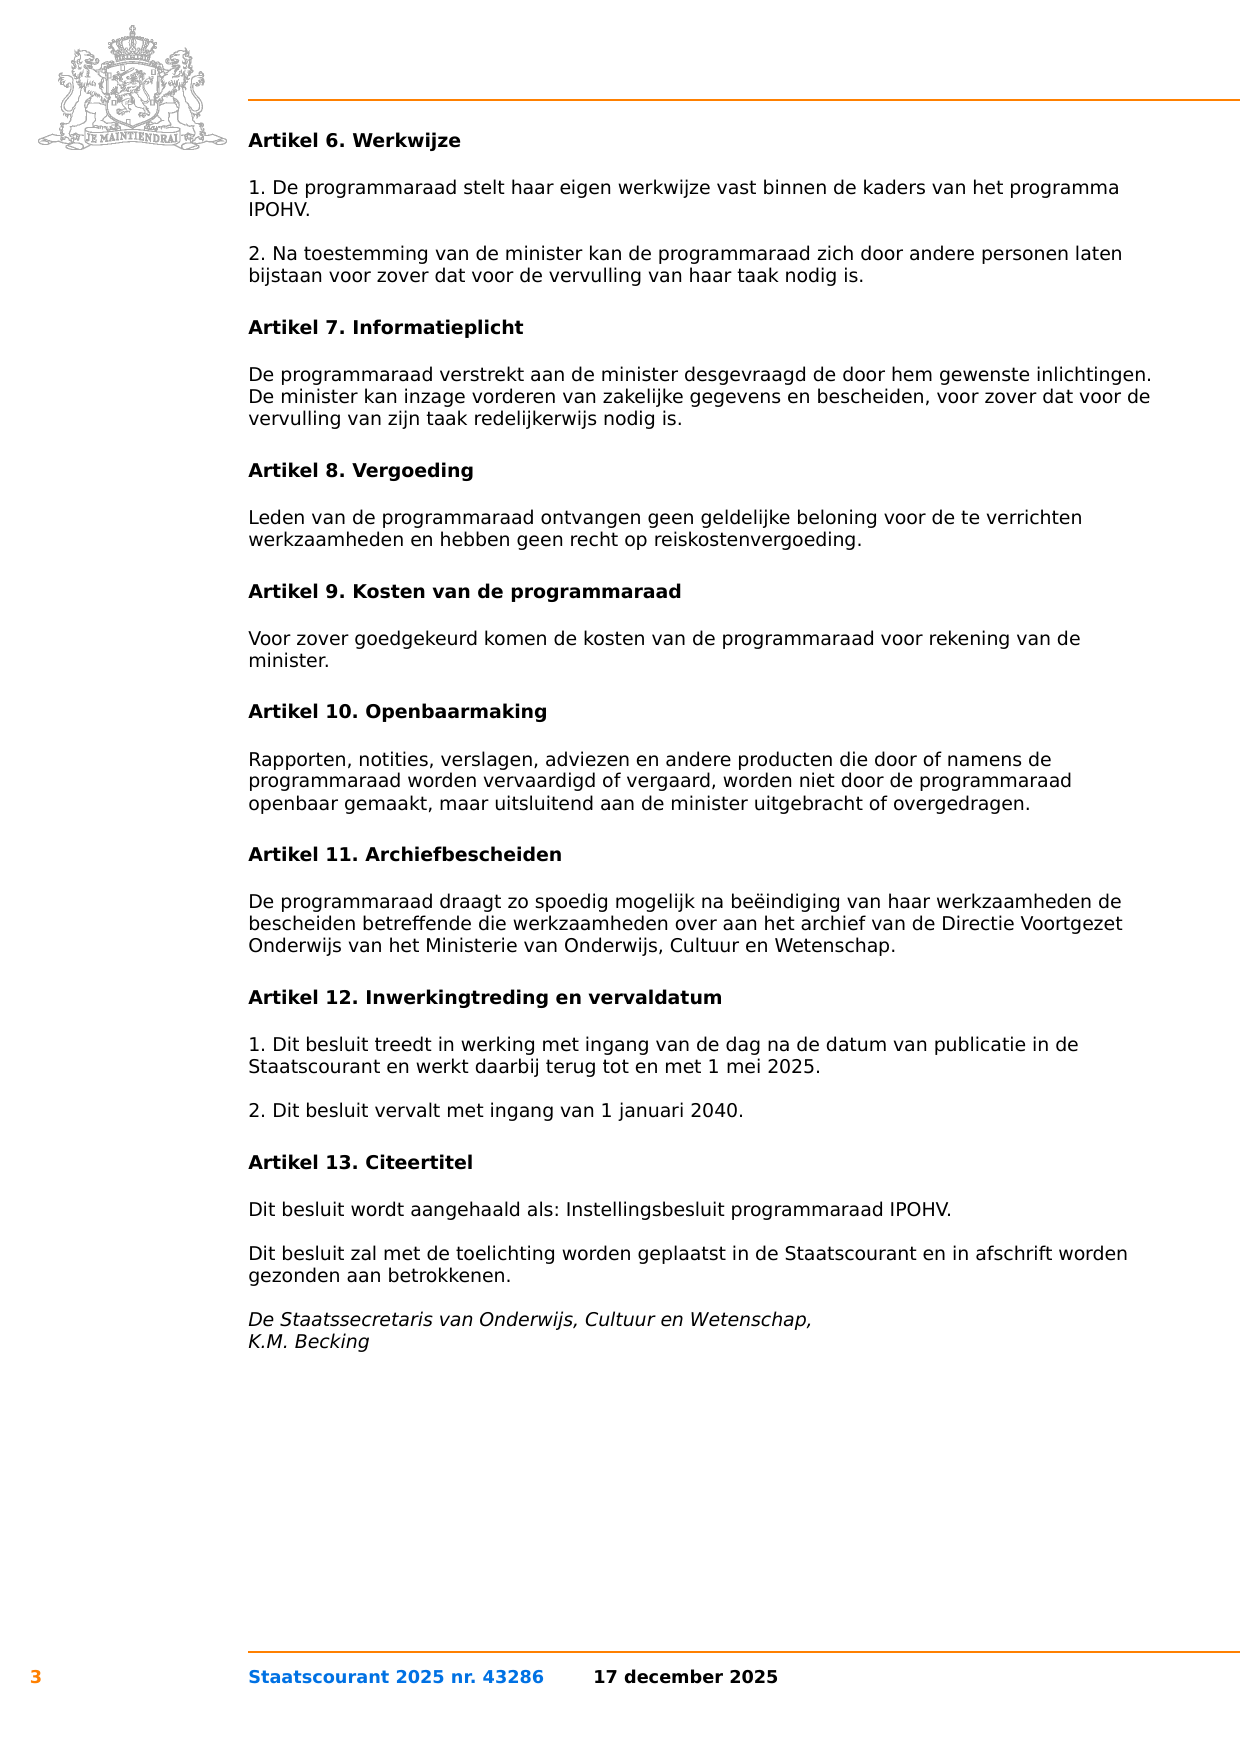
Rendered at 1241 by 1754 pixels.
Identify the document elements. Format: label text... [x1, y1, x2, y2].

text 2. Dit besluit vervalt met ingang van 1 januari 2040. [248, 1100, 1163, 1122]
picture [38, 25, 227, 150]
subtitle Artikel 6. Werkwijze [248, 130, 1163, 152]
text Voor zover goedgekeurd komen de kosten van de programmaraad voor rekening van de minister. [248, 627, 1163, 671]
text 2. Na toestemming van de minister kan de programmaraad zich door andere personen laten bijstaan voor zover dat voor de vervulling van haar taak nodig is. [248, 243, 1163, 287]
subtitle Artikel 8. Vergoeding [248, 459, 1163, 482]
text De programmaraad draagt zo spoedig mogelijk na beëindiging van haar werkzaamheden de bescheiden betreffende die werkzaamheden over aan het archief van de Directie Voortgezet Onderwijs van het Ministerie van Onderwijs, Cultuur en Wetenschap. [248, 891, 1163, 957]
text Rapporten, notities, verslagen, adviezen en andere producten die door of namens de programmaraad worden vervaardigd of vergaard, worden niet door de programmaraad openbaar gemaakt, maar uitsluitend aan de minister uitgebracht of overgedragen. [248, 748, 1163, 814]
subtitle Artikel 12. Inwerkingtreding en vervaldatum [248, 987, 1163, 1009]
text De Staatssecretaris van Onderwijs, Cultuur en Wetenschap, K.M. Becking [248, 1309, 1163, 1353]
text Dit besluit zal met de toelichting worden geplaatst in de Staatscourant en in afschrift worden gezonden aan betrokkenen. [248, 1243, 1163, 1287]
text 1. Dit besluit treedt in werking met ingang van de dag na de datum van publicatie in de Staatscourant en werkt daarbij terug tot en met 1 mei 2025. [248, 1034, 1163, 1078]
subtitle Artikel 7. Informatieplicht [248, 317, 1163, 339]
text Dit besluit wordt aangehaald als: Instellingsbesluit programmaraad IPOHV. [248, 1199, 1163, 1221]
text 1. De programmaraad stelt haar eigen werkwijze vast binnen de kaders van het programma IPOHV. [248, 177, 1163, 221]
subtitle Artikel 10. Openbaarmaking [248, 701, 1163, 723]
text Leden van de programmaraad ontvangen geen geldelijke beloning voor de te verrichten werkzaamheden en hebben geen recht op reiskostenvergoeding. [248, 507, 1163, 551]
subtitle Artikel 9. Kosten van de programmaraad [248, 581, 1163, 602]
subtitle Artikel 11. Archiefbescheiden [248, 844, 1163, 866]
subtitle Artikel 13. Citeertitel [248, 1152, 1163, 1174]
text De programmaraad verstrekt aan de minister desgevraagd de door hem gewenste inlichtingen. De minister kan inzage vorderen van zakelijke gegevens en bescheiden, voor zover dat voor de vervulling van zijn taak redelijkerwijs nodig is. [248, 364, 1163, 429]
